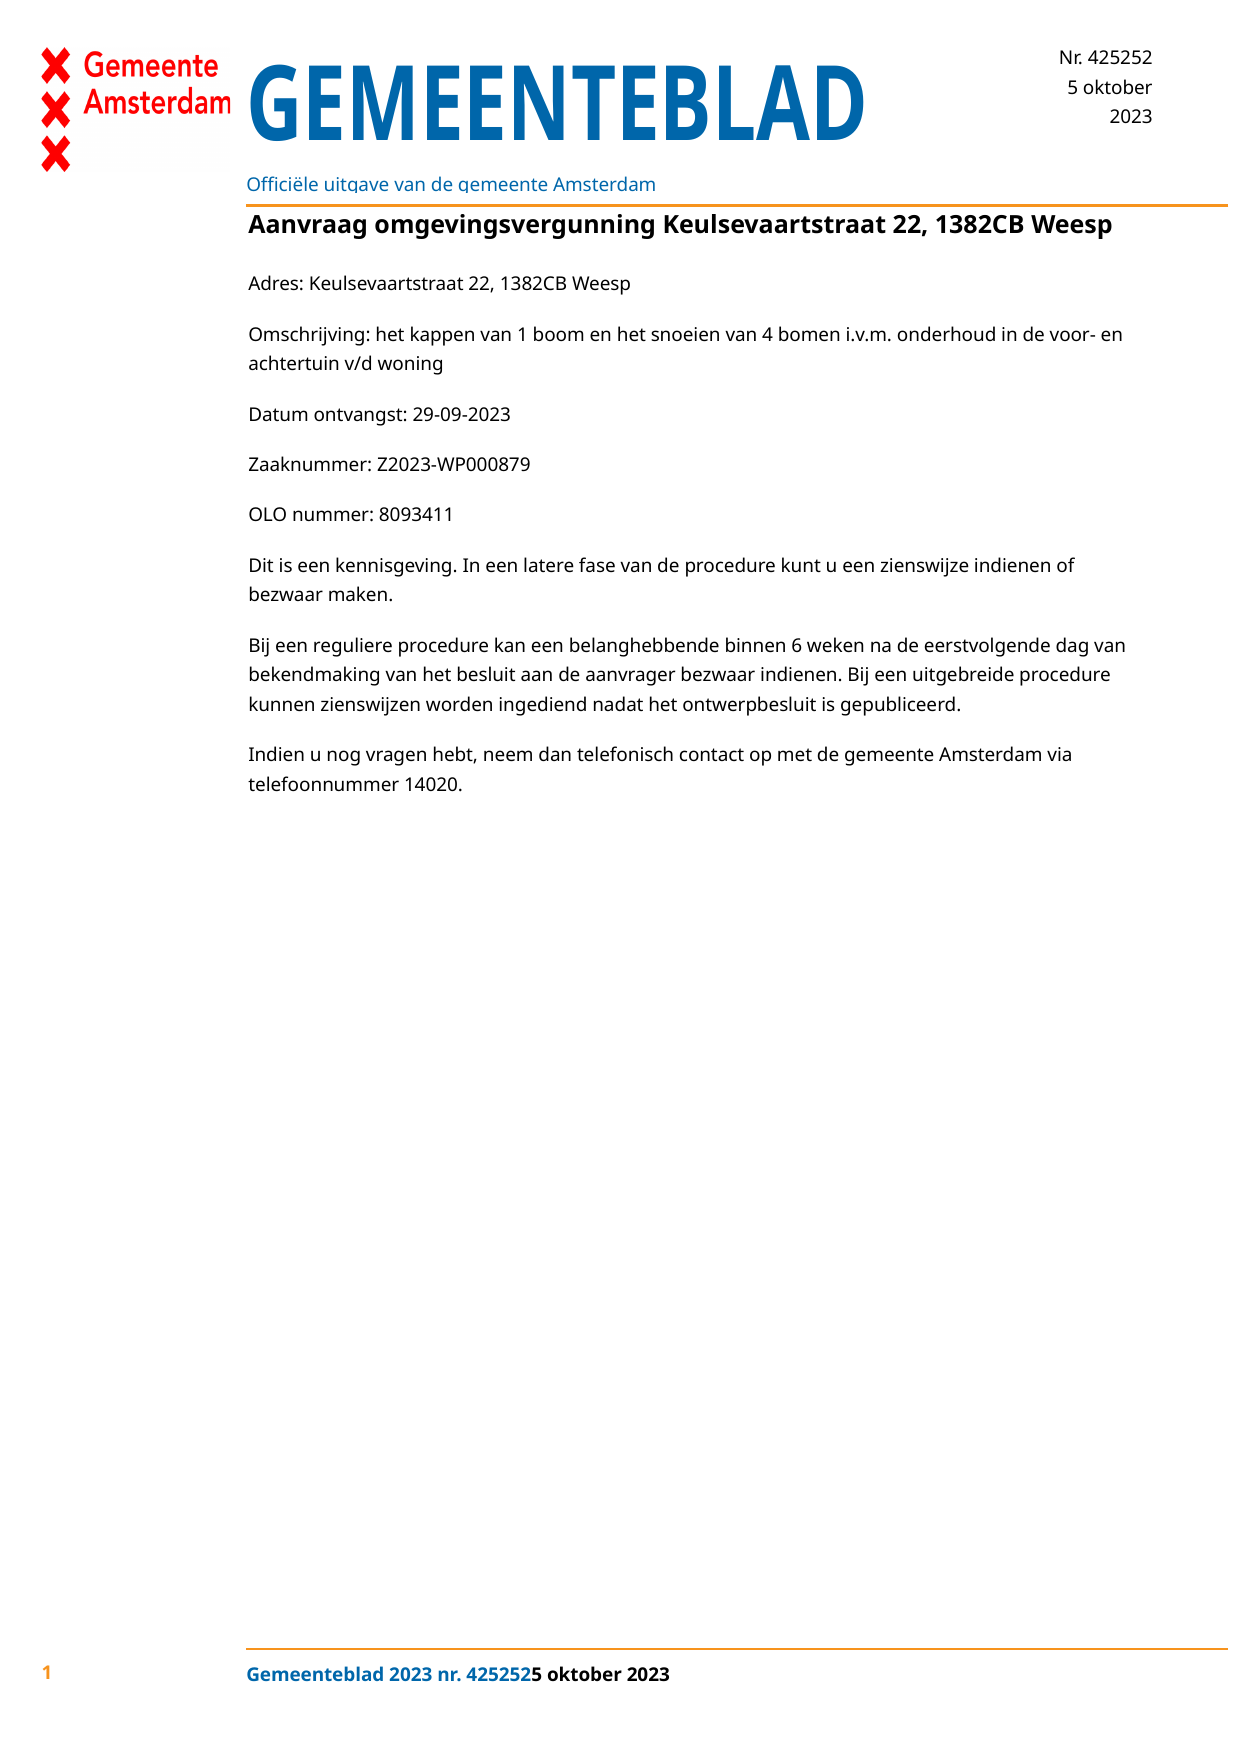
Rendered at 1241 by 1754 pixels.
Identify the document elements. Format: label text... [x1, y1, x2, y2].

text Datum ontvangst: 29-09-2023 [248, 401, 1152, 426]
text Zaaknummer: Z2023-WP000879 [248, 451, 1152, 477]
picture [41, 47, 231, 172]
text Omschrijving: het kappen van 1 boom en het snoeien van 4 bomen i.v.m. onderhoud in de voor- en achtertuin v/d woning [248, 321, 1152, 376]
text Aanvraag omgevingsvergunning Keulsevaartstraat 22, 1382CB Weesp [248, 207, 1152, 241]
text Adres: Keulsevaartstraat 22, 1382CB Weesp [248, 270, 1152, 296]
text Indien u nog vragen hebt, neem dan telefonisch contact op met de gemeente Amsterdam via telefoonnummer 14020. [248, 742, 1152, 797]
text Dit is een kennisgeving. In een latere fase van de procedure kunt u een zienswijze indienen of bezwaar maken. [248, 552, 1152, 607]
text Bij een reguliere procedure kan een belanghebbende binnen 6 weken na de eerstvolgende dag van bekendmaking van het besluit aan de aanvrager bezwaar indienen. Bij een uitgebreide procedure kunnen zienswijzen worden ingediend nadat het ontwerpbesluit is gepubliceerd. [248, 632, 1152, 717]
text OLO nummer: 8093411 [248, 502, 1152, 527]
